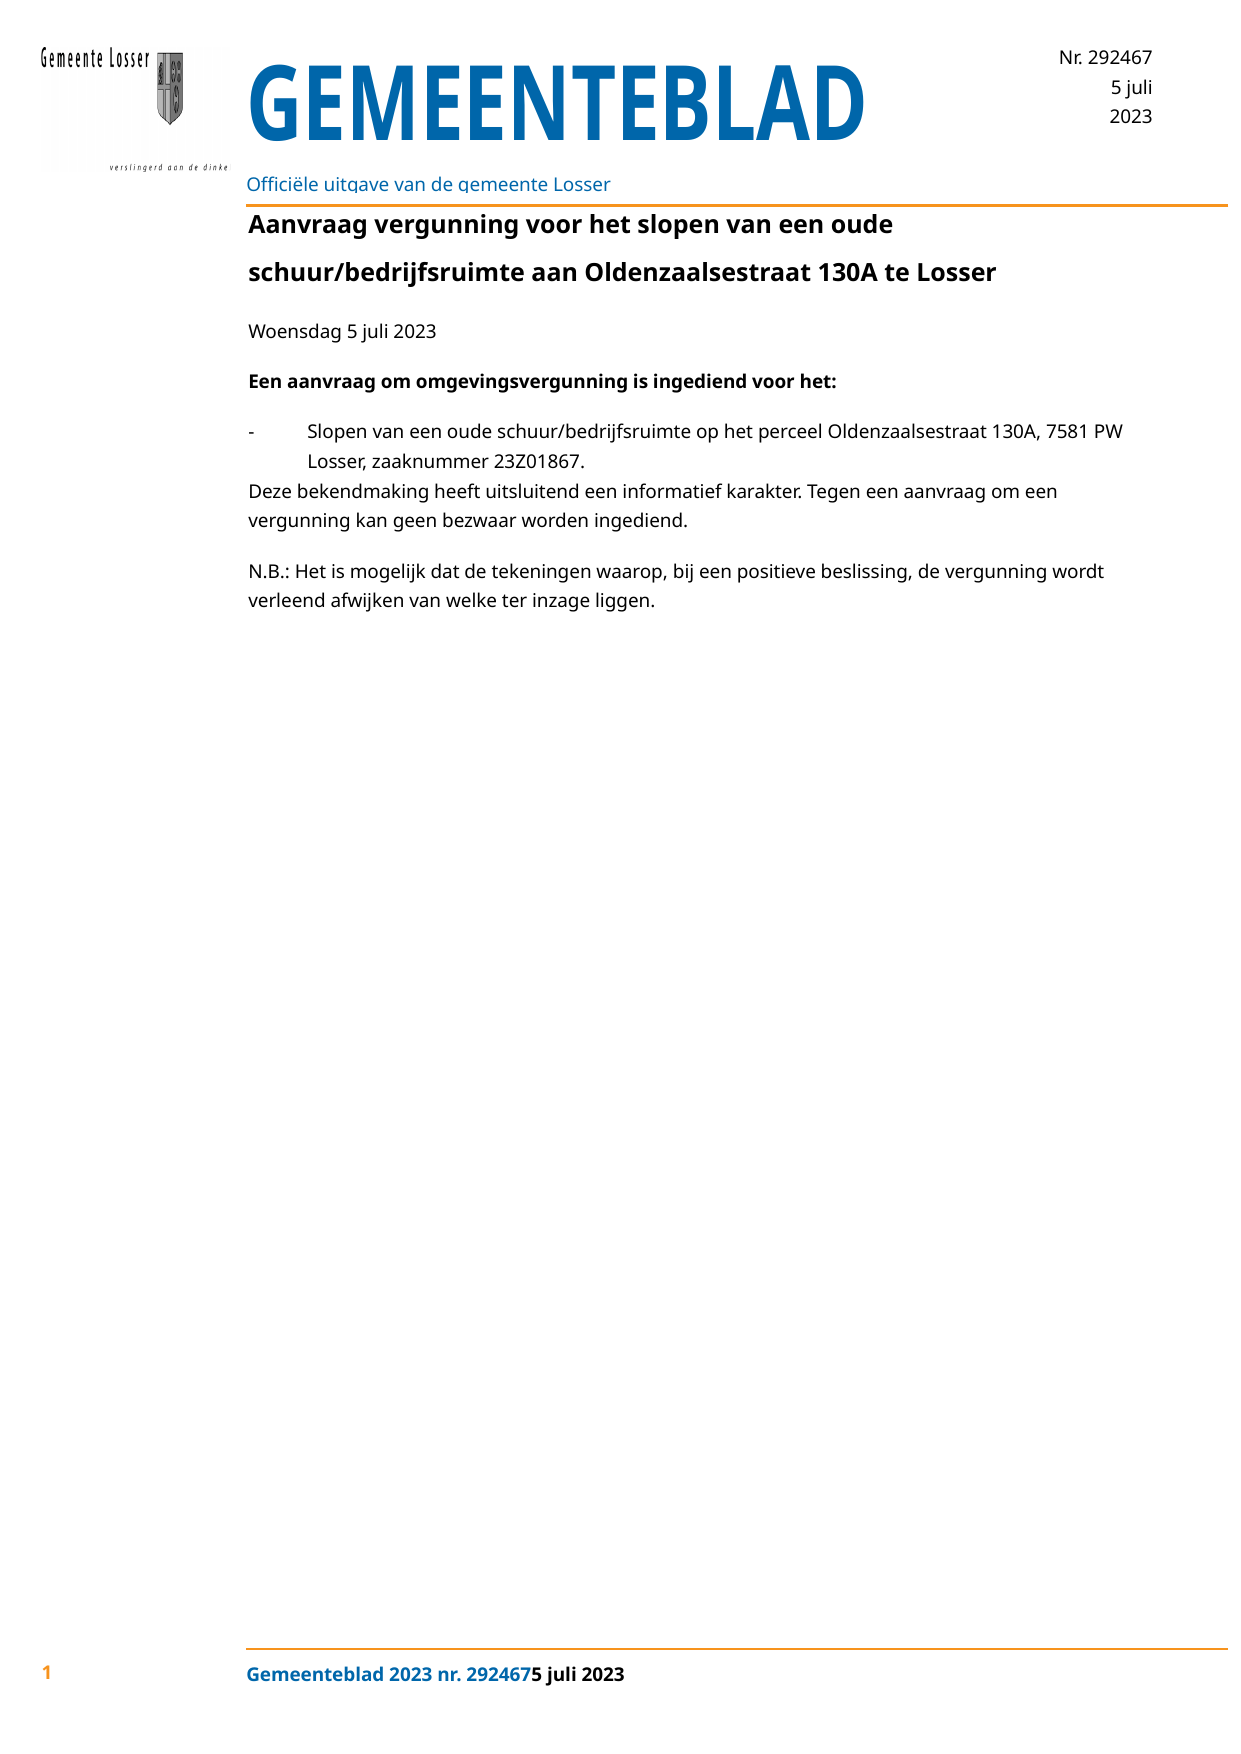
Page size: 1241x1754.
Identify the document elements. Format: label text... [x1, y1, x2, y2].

text Aanvraag vergunning voor het slopen van een oude schuur/bedrijfsruimte aan Oldenzaalsestraat 130A te Losser [248, 207, 1152, 288]
text Deze bekendmaking heeft uitsluitend een informatief karakter. Tegen een aanvraag om een vergunning kan geen bezwaar worden ingediend. [248, 478, 1152, 533]
text N.B.: Het is mogelijk dat de tekeningen waarop, bij een positieve beslissing, de vergunning wordt verleend afwijken van welke ter inzage liggen. [248, 558, 1152, 613]
list Slopen van een oude schuur/bedrijfsruimte op het perceel Oldenzaalsestraat 130A, 7581 PW Losser, zaaknummer 23Z01867. [248, 419, 1152, 474]
picture [41, 47, 231, 172]
text Een aanvraag om omgevingsvergunning is ingediend voor het: [248, 368, 1152, 394]
text Woensdag 5 juli 2023 [248, 318, 1152, 344]
